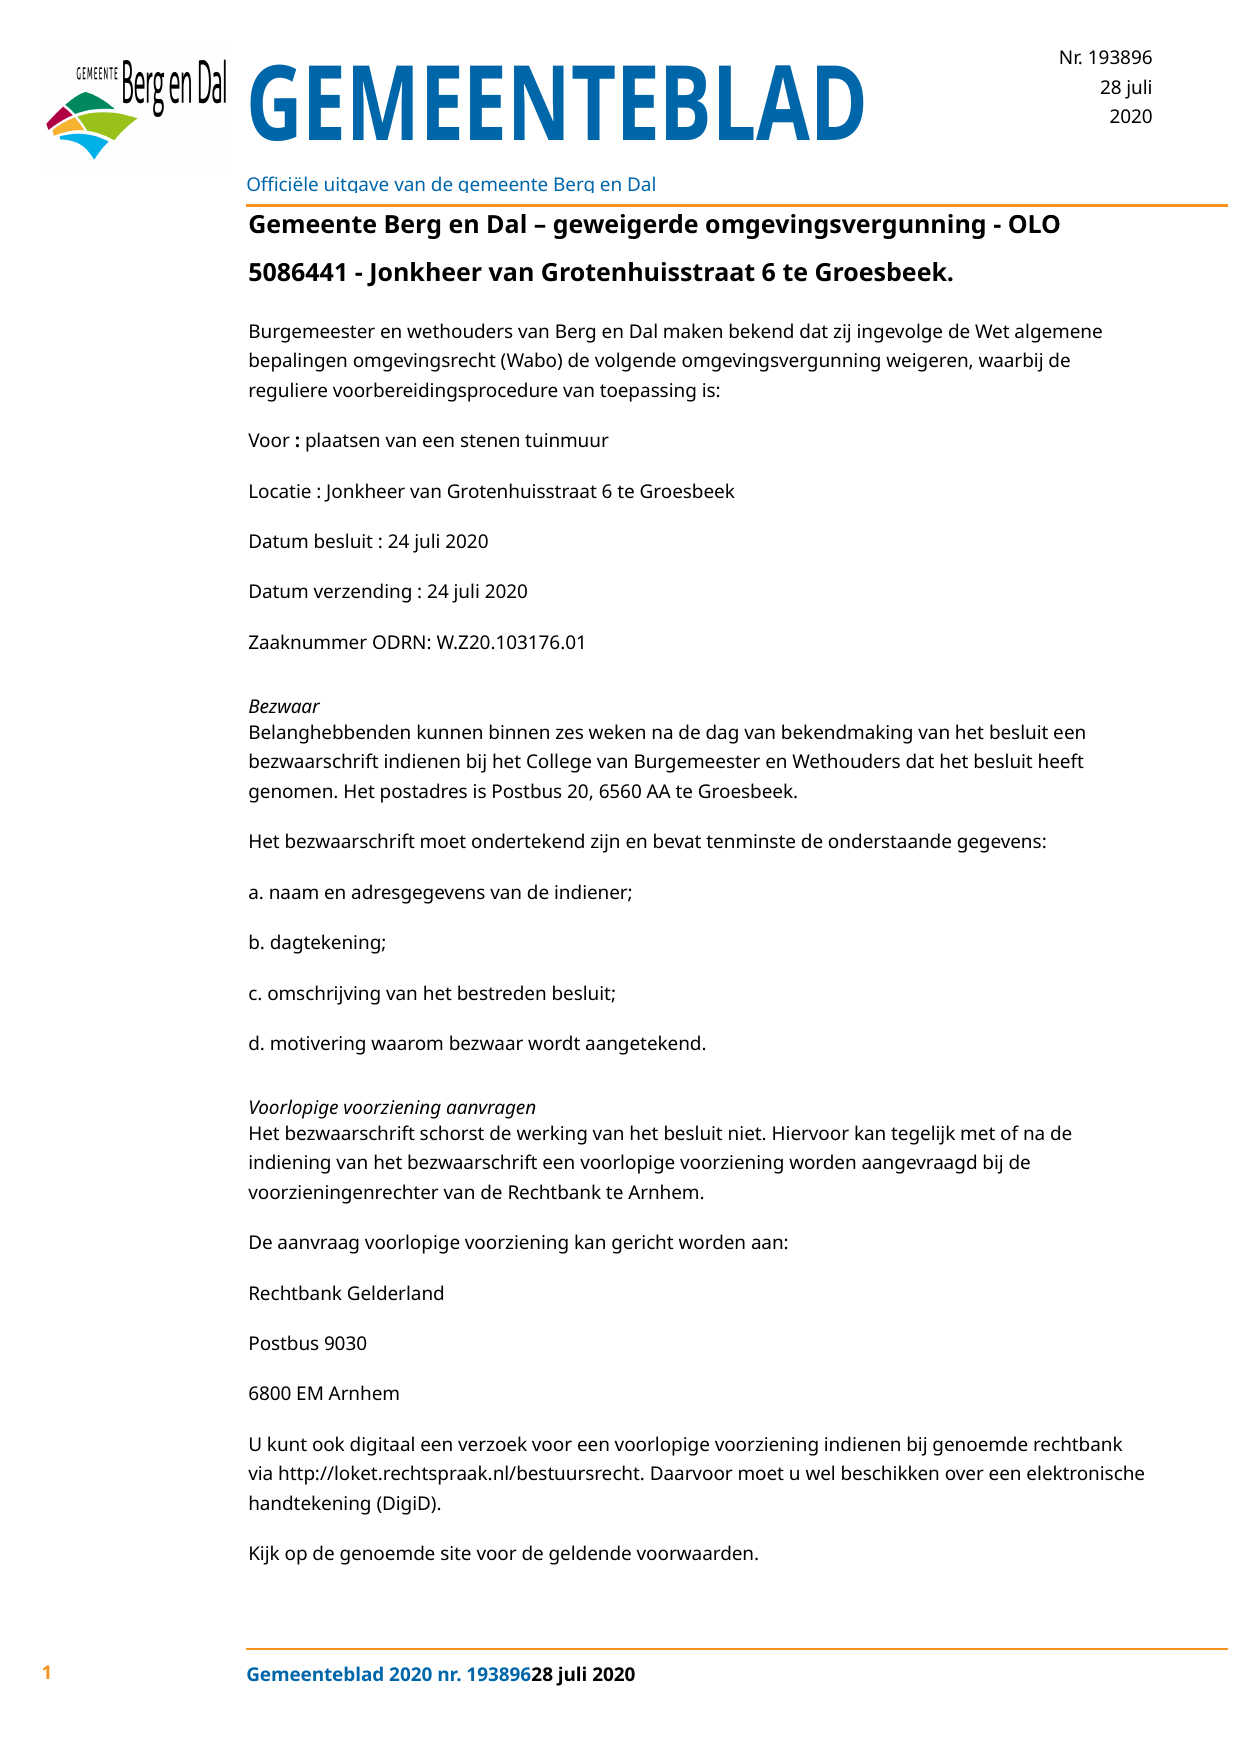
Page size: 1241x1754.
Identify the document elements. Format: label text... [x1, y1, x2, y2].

picture [41, 47, 231, 172]
text De aanvraag voorlopige voorziening kan gericht worden aan: [248, 1229, 1152, 1255]
text Zaaknummer ODRN: W.Z20.103176.01 [248, 629, 1152, 655]
text a. naam en adresgegevens van de indiener; [248, 879, 1152, 904]
text Gemeente Berg en Dal – geweigerde omgevingsvergunning - OLO 5086441 - Jonkheer van Grotenhuisstraat 6 te Groesbeek. [248, 207, 1152, 288]
text Belanghebbenden kunnen binnen zes weken na de dag van bekendmaking van het besluit een bezwaarschrift indienen bij het College van Burgemeester en Wethouders dat het besluit heeft genomen. Het postadres is Postbus 20, 6560 AA te Groesbeek. [248, 719, 1152, 804]
text Het bezwaarschrift schorst de werking van het besluit niet. Hiervoor kan tegelijk met of na de indiening van het bezwaarschrift een voorlopige voorziening worden aangevraagd bij de voorzieningenrechter van de Rechtbank te Arnhem. [248, 1120, 1152, 1205]
text Het bezwaarschrift moet ondertekend zijn en bevat tenminste de onderstaande gegevens: [248, 828, 1152, 854]
text b. dagtekening; [248, 929, 1152, 955]
text Voorlopige voorziening aanvragen [248, 1094, 1152, 1120]
text 6800 EM Arnhem [248, 1381, 1152, 1406]
text Datum besluit : 24 juli 2020 [248, 528, 1152, 554]
text U kunt ook digitaal een verzoek voor een voorlopige voorziening indienen bij genoemde rechtbank via http://loket.rechtspraak.nl/bestuursrecht. Daarvoor moet u wel beschikken over een elektronische handtekening (DigiD). [248, 1431, 1152, 1516]
text c. omschrijving van het bestreden besluit; [248, 980, 1152, 1005]
text Postbus 9030 [248, 1330, 1152, 1356]
text Voor : plaatsen van een stenen tuinmuur [248, 427, 1152, 453]
text Datum verzending : 24 juli 2020 [248, 579, 1152, 604]
text Bezwaar [248, 693, 1152, 719]
text Rechtbank Gelderland [248, 1280, 1152, 1306]
text Locatie : Jonkheer van Grotenhuisstraat 6 te Groesbeek [248, 478, 1152, 504]
text Kijk op de genoemde site voor de geldende voorwaarden. [248, 1541, 1152, 1566]
text Burgemeester en wethouders van Berg en Dal maken bekend dat zij ingevolge de Wet algemene bepalingen omgevingsrecht (Wabo) de volgende omgevingsvergunning weigeren, waarbij de reguliere voorbereidingsprocedure van toepassing is: [248, 318, 1152, 403]
text d. motivering waarom bezwaar wordt aangetekend. [248, 1030, 1152, 1056]
